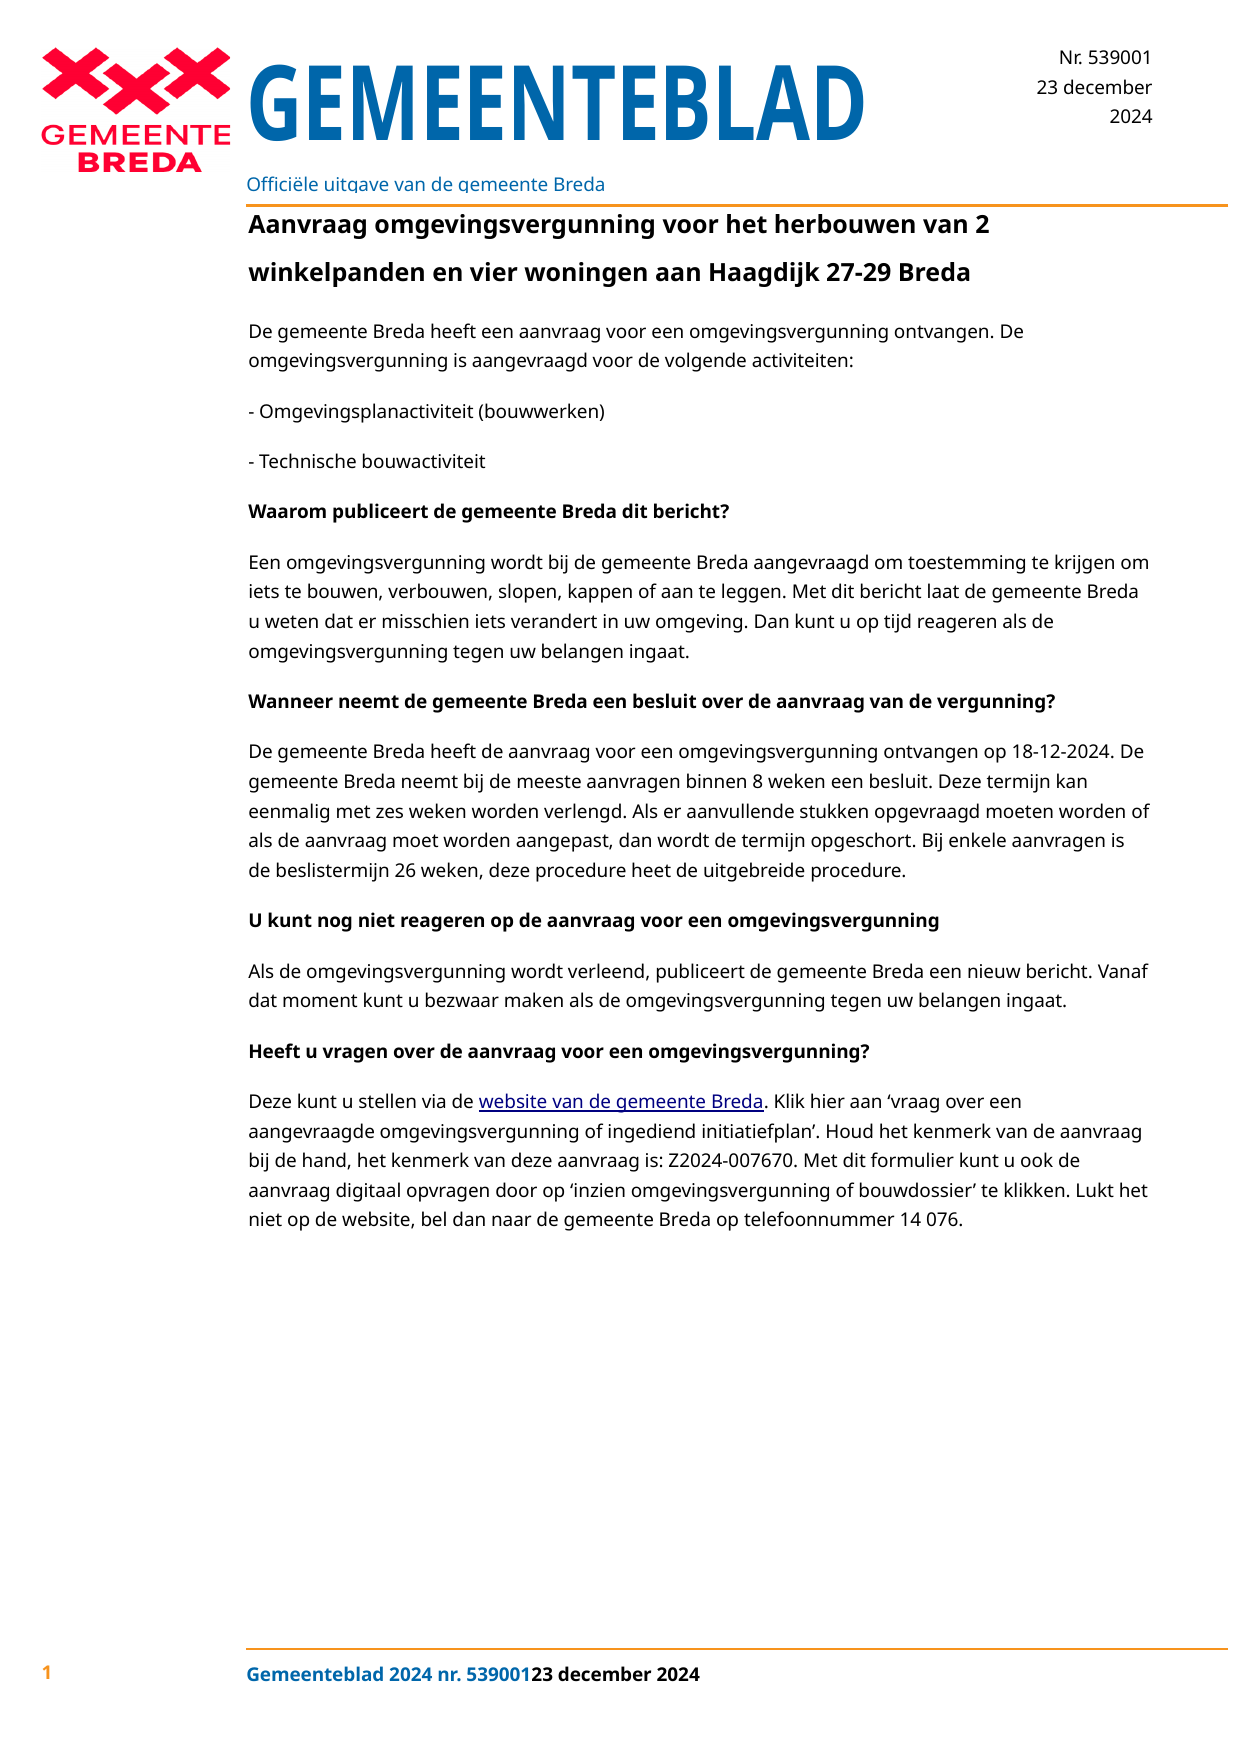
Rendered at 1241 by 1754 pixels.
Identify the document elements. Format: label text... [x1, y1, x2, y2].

text Wanneer neemt de gemeente Breda een besluit over de aanvraag van de vergunning? [248, 688, 1152, 714]
picture [41, 47, 231, 172]
text - Technische bouwactiviteit [248, 448, 1152, 474]
text De gemeente Breda heeft een aanvraag voor een omgevingsvergunning ontvangen. De omgevingsvergunning is aangevraagd voor de volgende activiteiten: [248, 318, 1152, 373]
text Aanvraag omgevingsvergunning voor het herbouwen van 2 winkelpanden en vier woningen aan Haagdijk 27-29 Breda [248, 207, 1152, 288]
text Heeft u vragen over de aanvraag voor een omgevingsvergunning? [248, 1038, 1152, 1064]
text Waarom publiceert de gemeente Breda dit bericht? [248, 499, 1152, 524]
text Deze kunt u stellen via de website van de gemeente Breda. Klik hier aan ‘vraag over een aangevraagde omgevingsvergunning of ingediend initiatiefplan’. Houd het kenmerk van de aanvraag bij de hand, het kenmerk van deze aanvraag is: Z2024-007670. Met dit formulier kunt u ook de aanvraag digitaal opvragen door op ‘inzien omgevingsvergunning of bouwdossier’ te klikken. Lukt het niet op de website, bel dan naar de gemeente Breda op telefoonnummer 14 076. [248, 1088, 1152, 1232]
text De gemeente Breda heeft de aanvraag voor een omgevingsvergunning ontvangen op 18-12-2024. De gemeente Breda neemt bij de meeste aanvragen binnen 8 weken een besluit. Deze termijn kan eenmalig met zes weken worden verlengd. Als er aanvullende stukken opgevraagd moeten worden of als de aanvraag moet worden aangepast, dan wordt de termijn opgeschort. Bij enkele aanvragen is de beslistermijn 26 weken, deze procedure heet de uitgebreide procedure. [248, 739, 1152, 883]
text Een omgevingsvergunning wordt bij de gemeente Breda aangevraagd om toestemming te krijgen om iets te bouwen, verbouwen, slopen, kappen of aan te leggen. Met dit bericht laat de gemeente Breda u weten dat er misschien iets verandert in uw omgeving. Dan kunt u op tijd reageren als de omgevingsvergunning tegen uw belangen ingaat. [248, 549, 1152, 664]
text Als de omgevingsvergunning wordt verleend, publiceert de gemeente Breda een nieuw bericht. Vanaf dat moment kunt u bezwaar maken als de omgevingsvergunning tegen uw belangen ingaat. [248, 958, 1152, 1013]
text - Omgevingsplanactiviteit (bouwwerken) [248, 398, 1152, 424]
text U kunt nog niet reageren op de aanvraag voor een omgevingsvergunning [248, 907, 1152, 933]
